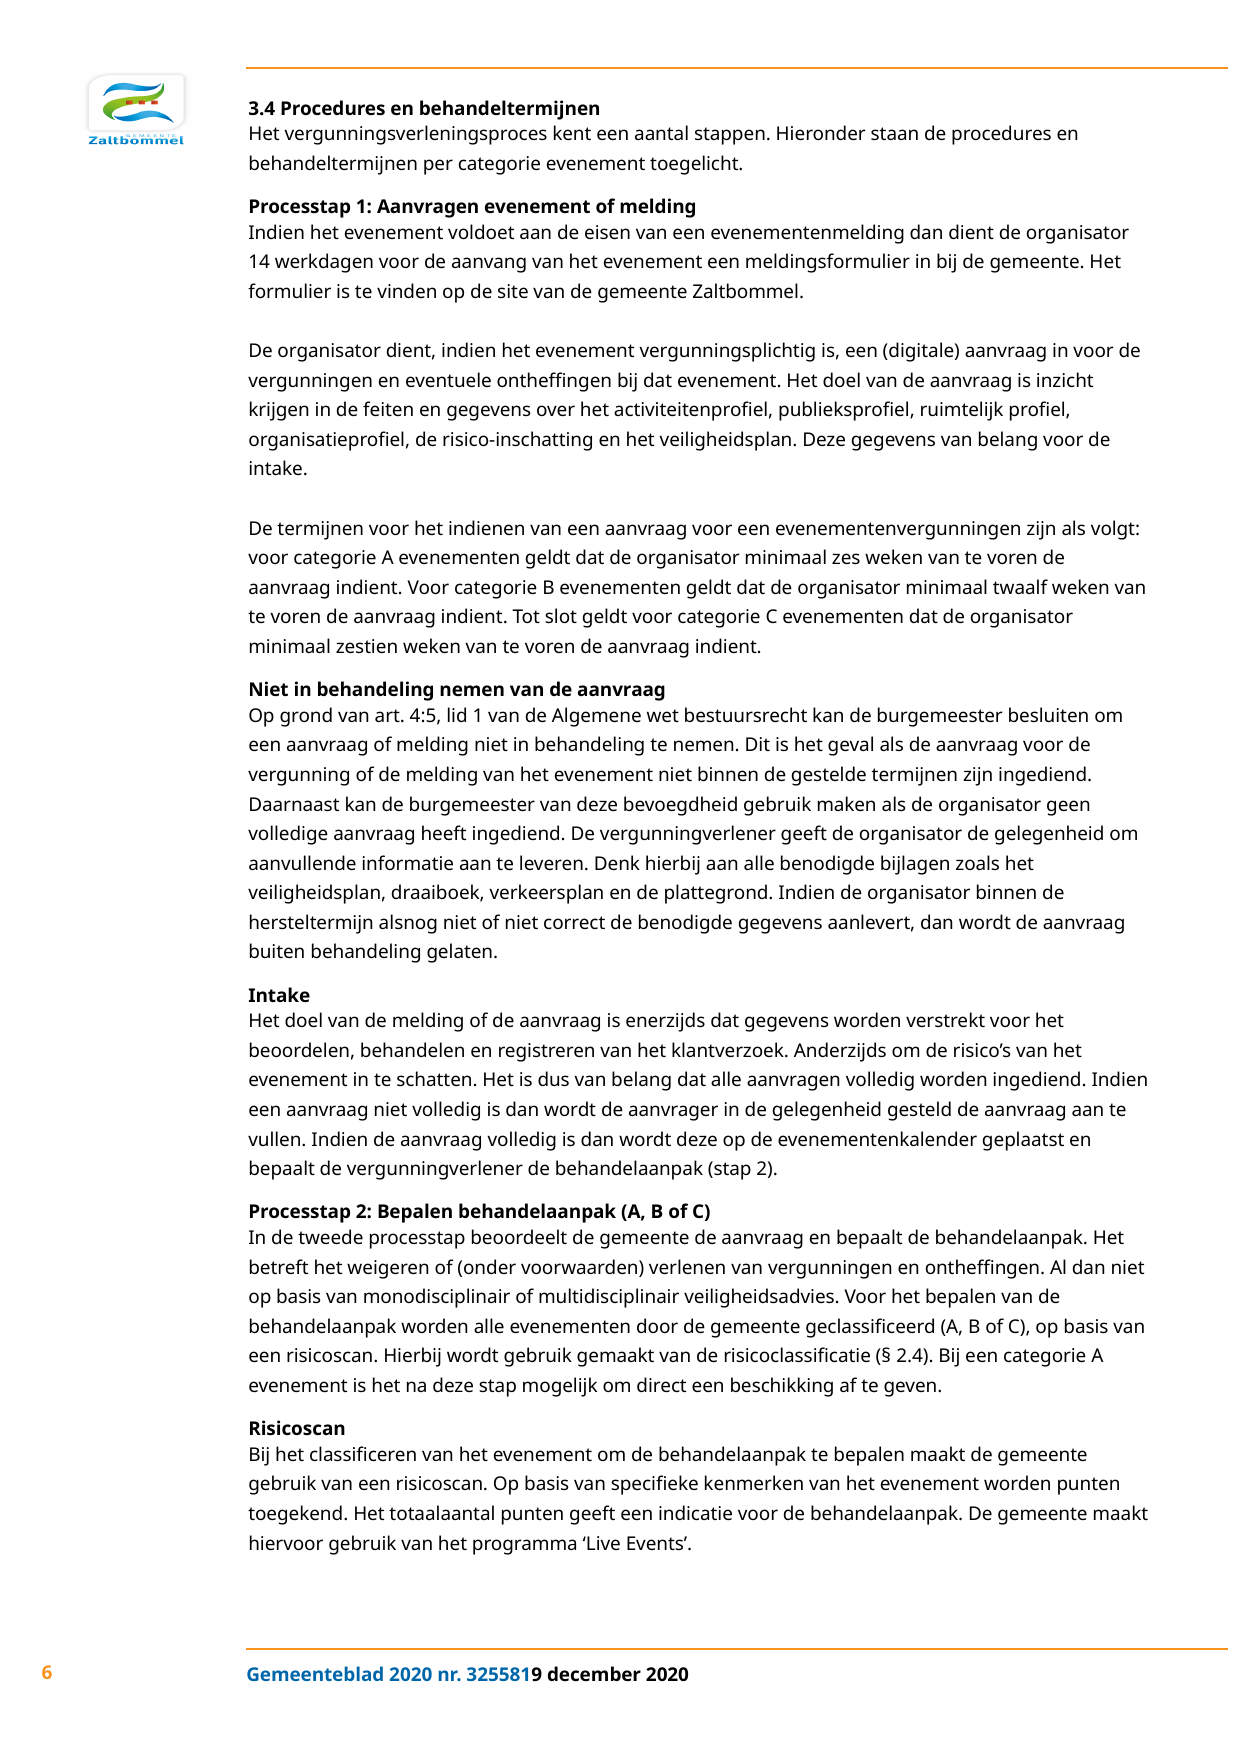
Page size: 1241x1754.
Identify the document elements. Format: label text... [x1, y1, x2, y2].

text Processtap 2: Bepalen behandelaanpak (A, B of C) [248, 1198, 1152, 1224]
picture [41, 47, 231, 172]
text Processtap 1: Aanvragen evenement of melding [248, 193, 1152, 219]
text Intake [248, 982, 1152, 1007]
text Risicoscan [248, 1415, 1152, 1441]
text Bij het classificeren van het evenement om de behandelaanpak te bepalen maakt de gemeente gebruik van een risicoscan. Op basis van specifieke kenmerken van het evenement worden punten toegekend. Het totaalaantal punten geeft een indicatie voor de behandelaanpak. De gemeente maakt hiervoor gebruik van het programma ‘Live Events’. [248, 1441, 1152, 1556]
text Het vergunningsverleningsproces kent een aantal stappen. Hieronder staan de procedures en behandeltermijnen per categorie evenement toegelicht. [248, 121, 1152, 176]
text Op grond van art. 4:5, lid 1 van de Algemene wet bestuursrecht kan de burgemeester besluiten om een aanvraag of melding niet in behandeling te nemen. Dit is het geval als de aanvraag voor de vergunning of de melding van het evenement niet binnen de gestelde termijnen zijn ingediend. Daarnaast kan de burgemeester van deze bevoegdheid gebruik maken als de organisator geen volledige aanvraag heeft ingediend. De vergunningverlener geeft de organisator de gelegenheid om aanvullende informatie aan te leveren. Denk hierbij aan alle benodigde bijlagen zoals het veiligheidsplan, draaiboek, verkeersplan en de plattegrond. Indien de organisator binnen de hersteltermijn alsnog niet of niet correct de benodigde gegevens aanlevert, dan wordt de aanvraag buiten behandeling gelaten. [248, 702, 1152, 964]
text De termijnen voor het indienen van een aanvraag voor een evenementenvergunningen zijn als volgt: voor categorie A evenementen geldt dat de organisator minimaal zes weken van te voren de aanvraag indient. Voor categorie B evenementen geldt dat de organisator minimaal twaalf weken van te voren de aanvraag indient. Tot slot geldt voor categorie C evenementen dat de organisator minimaal zestien weken van te voren de aanvraag indient. [248, 515, 1152, 659]
text In de tweede processtap beoordeelt de gemeente de aanvraag en bepaalt de behandelaanpak. Het betreft het weigeren of (onder voorwaarden) verlenen van vergunningen en ontheffingen. Al dan niet op basis van monodisciplinair of multidisciplinair veiligheidsadvies. Voor het bepalen van de behandelaanpak worden alle evenementen door de gemeente geclassificeerd (A, B of C), op basis van een risicoscan. Hierbij wordt gebruik gemaakt van de risicoclassificatie (§ 2.4). Bij een categorie A evenement is het na deze stap mogelijk om direct een beschikking af te geven. [248, 1224, 1152, 1398]
text Indien het evenement voldoet aan de eisen van een evenementenmelding dan dient de organisator 14 werkdagen voor de aanvang van het evenement een meldingsformulier in bij de gemeente. Het formulier is te vinden op de site van de gemeente Zaltbommel. [248, 219, 1152, 304]
text Het doel van de melding of de aanvraag is enerzijds dat gegevens worden verstrekt voor het beoordelen, behandelen en registreren van het klantverzoek. Anderzijds om de risico’s van het evenement in te schatten. Het is dus van belang dat alle aanvragen volledig worden ingediend. Indien een aanvraag niet volledig is dan wordt de aanvrager in de gelegenheid gesteld de aanvraag aan te vullen. Indien de aanvraag volledig is dan wordt deze op de evenementenkalender geplaatst en bepaalt de vergunningverlener de behandelaanpak (stap 2). [248, 1007, 1152, 1181]
text De organisator dient, indien het evenement vergunningsplichtig is, een (digitale) aanvraag in voor de vergunningen en eventuele ontheffingen bij dat evenement. Het doel van de aanvraag is inzicht krijgen in de feiten en gegevens over het activiteitenprofiel, publieksprofiel, ruimtelijk profiel, organisatieprofiel, de risico-inschatting en het veiligheidsplan. Deze gegevens van belang voor de intake. [248, 337, 1152, 481]
text 3.4 Procedures en behandeltermijnen [248, 95, 1152, 121]
text Niet in behandeling nemen van de aanvraag [248, 676, 1152, 702]
